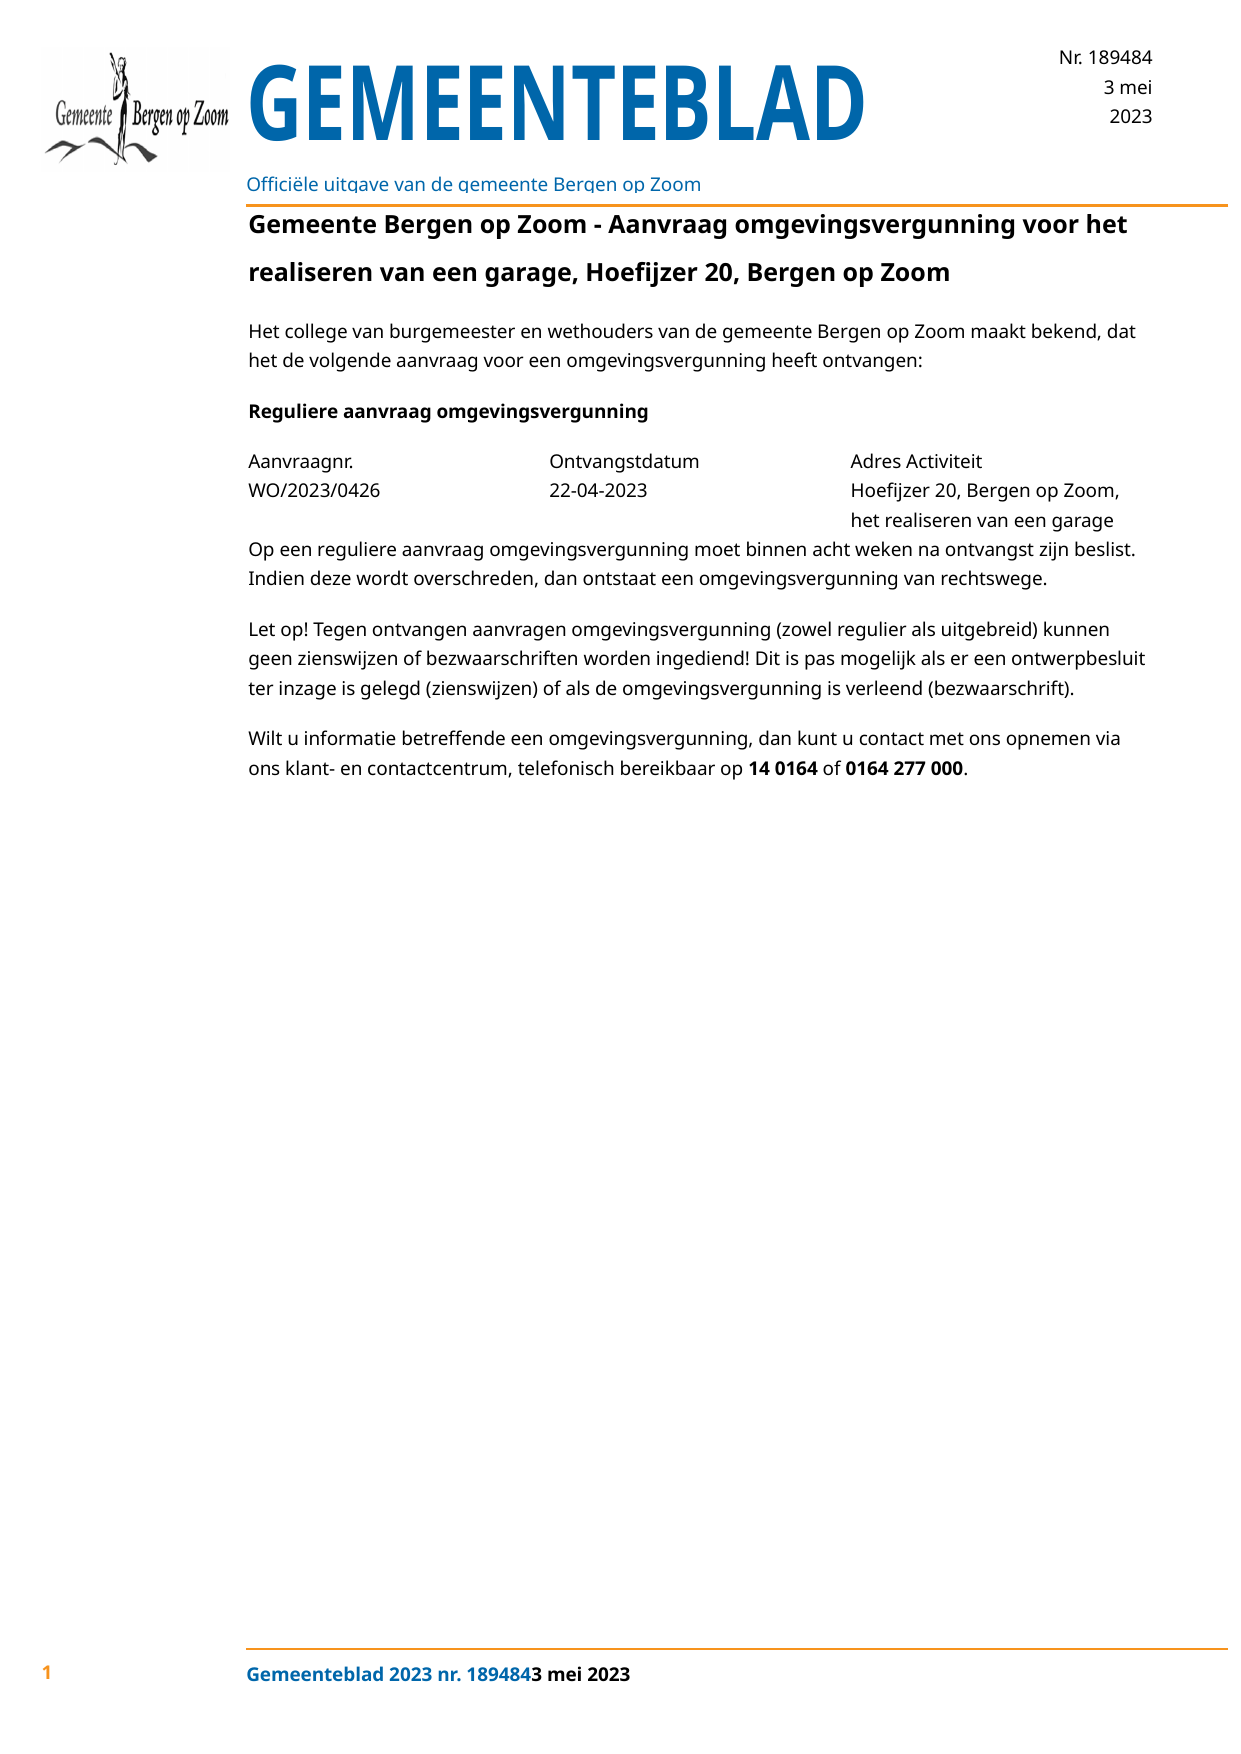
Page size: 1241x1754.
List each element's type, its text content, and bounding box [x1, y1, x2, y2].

table_header Hoefijzer 20, Bergen op Zoom, het realiseren van een garage [850, 478, 1152, 533]
text Het college van burgemeester en wethouders van de gemeente Bergen op Zoom maakt bekend, dat het de volgende aanvraag voor een omgevingsvergunning heeft ontvangen: [248, 318, 1152, 373]
text Let op! Tegen ontvangen aanvragen omgevingsvergunning (zowel regulier als uitgebreid) kunnen geen zienswijzen of bezwaarschriften worden ingediend! Dit is pas mogelijk als er een ontwerpbesluit ter inzage is gelegd (zienswijzen) of als de omgevingsvergunning is verleend (bezwaarschrift). [248, 616, 1152, 701]
text Wilt u informatie betreffende een omgevingsvergunning, dan kunt u contact met ons opnemen via ons klant- en contactcentrum, telefonisch bereikbaar op 14 0164 of 0164 277 000. [248, 726, 1152, 781]
text Op een reguliere aanvraag omgevingsvergunning moet binnen acht weken na ontvangst zijn beslist. Indien deze wordt overschreden, dan ontstaat een omgevingsvergunning van rechtswege. [248, 536, 1152, 591]
table_header Adres Activiteit [850, 449, 1152, 474]
picture [41, 47, 231, 172]
table_header 22-04-2023 [549, 478, 850, 533]
table_header WO/2023/0426 [248, 478, 549, 533]
table_header Ontvangstdatum [549, 449, 850, 474]
text Gemeente Bergen op Zoom - Aanvraag omgevingsvergunning voor het realiseren van een garage, Hoefijzer 20, Bergen op Zoom [248, 207, 1152, 288]
table_header Aanvraagnr. [248, 449, 549, 474]
text Reguliere aanvraag omgevingsvergunning [248, 398, 1152, 424]
